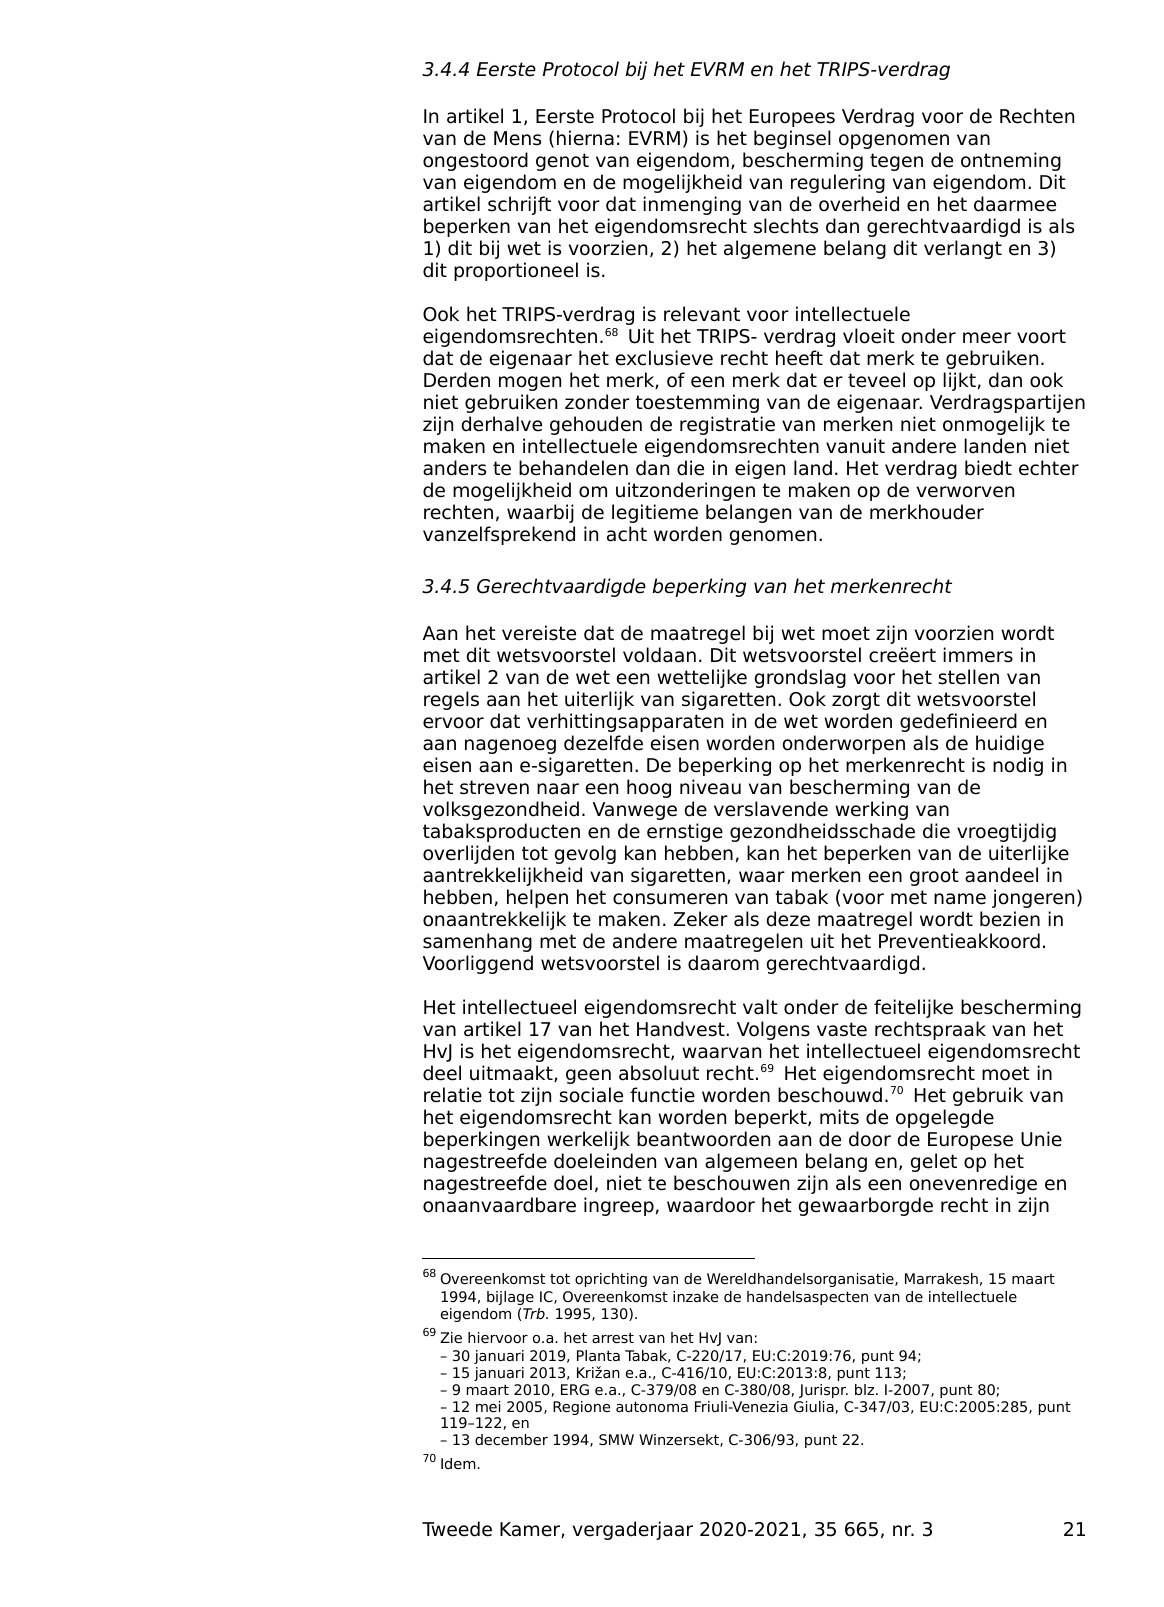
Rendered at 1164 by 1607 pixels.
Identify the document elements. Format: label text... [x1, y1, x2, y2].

text Aan het vereiste dat de maatregel bij wet moet zijn voorzien wordt met dit wetsvoorstel voldaan. Dit wetsvoorstel creëert immers in artikel 2 van de wet een wettelijke grondslag voor het stellen van regels aan het uiterlijk van sigaretten. Ook zorgt dit wetsvoorstel ervoor dat verhittingsapparaten in de wet worden gedefinieerd en aan nagenoeg dezelfde eisen worden onderworpen als de huidige eisen aan e-sigaretten. De beperking op het merkenrecht is nodig in het streven naar een hoog niveau van bescherming van de volksgezondheid. Vanwege de verslavende werking van tabaksproducten en de ernstige gezondheidsschade die vroegtijdig overlijden tot gevolg kan hebben, kan het beperken van de uiterlijke aantrekkelijkheid van sigaretten, waar merken een groot aandeel in hebben, helpen het consumeren van tabak (voor met name jongeren) onaantrekkelijk te maken. Zeker als deze maatregel wordt bezien in samenhang met de andere maatregelen uit het Preventieakkoord. Voorliggend wetsvoorstel is daarom gerechtvaardigd. [422, 623, 1087, 974]
text – 30 januari 2019, Planta Tabak, C-220/17, EU:C:2019:76, punt 94; [440, 1348, 1087, 1365]
text In artikel 1, Eerste Protocol bij het Europees Verdrag voor de Rechten van de Mens (hierna: EVRM) is het beginsel opgenomen van ongestoord genot van eigendom, bescherming tegen de ontneming van eigendom en de mogelijkheid van regulering van eigendom. Dit artikel schrijft voor dat inmenging van de overheid en het daarmee beperken van het eigendomsrecht slechts dan gerechtvaardigd is als 1) dit bij wet is voorzien, 2) het algemene belang dit verlangt en 3) dit proportioneel is. [422, 106, 1087, 282]
text Het intellectueel eigendomsrecht valt onder de feitelijke bescherming van artikel 17 van het Handvest. Volgens vaste rechtspraak van het HvJ is het eigendomsrecht, waarvan het intellectueel eigendomsrecht deel uitmaakt, geen absoluut recht. Het eigendomsrecht moet in relatie tot zijn sociale functie worden beschouwd. Het gebruik van het eigendomsrecht kan worden beperkt, mits de opgelegde beperkingen werkelijk beantwoorden aan de door de Europese Unie nagestreefde doeleinden van algemeen belang en, gelet op het nagestreefde doel, niet te beschouwen zijn als een onevenredige en onaanvaardbare ingreep, waardoor het gewaarborgde recht in zijn [422, 997, 1087, 1216]
text Ook het TRIPS-verdrag is relevant voor intellectuele eigendomsrechten. Uit het TRIPS- verdrag vloeit onder meer voort dat de eigenaar het exclusieve recht heeft dat merk te gebruiken. Derden mogen het merk, of een merk dat er teveel op lijkt, dan ook niet gebruiken zonder toestemming van de eigenaar. Verdragspartijen zijn derhalve gehouden de registratie van merken niet onmogelijk te maken en intellectuele eigendomsrechten vanuit andere landen niet anders te behandelen dan die in eigen land. Het verdrag biedt echter de mogelijkheid om uitzonderingen te maken op de verworven rechten, waarbij de legitieme belangen van de merkhouder vanzelfsprekend in acht worden genomen. [422, 304, 1087, 546]
text – 12 mei 2005, Regione autonoma Friuli-Venezia Giulia, C-347/03, EU:C:2005:285, punt 119–122, en [440, 1399, 1087, 1432]
text Zie hiervoor o.a. het arrest van het HvJ van: [422, 1326, 1087, 1348]
text Overeenkomst tot oprichting van de Wereldhandelsorganisatie, Marrakesh, 15 maart 1994, bijlage IC, Overeenkomst inzake de handelsaspecten van de intellectuele eigendom (Trb. 1995, 130). [422, 1267, 1087, 1323]
subtitle 3.4.4 Eerste Protocol bij het EVRM en het TRIPS-verdrag [422, 59, 1087, 81]
text – 15 januari 2013, Križan e.a., C-416/10, EU:C:2013:8, punt 113; [440, 1365, 1087, 1382]
text Idem. [422, 1452, 1087, 1474]
text – 9 maart 2010, ERG e.a., C-379/08 en C-380/08, Jurispr. blz. I-2007, punt 80; [440, 1382, 1087, 1399]
text – 13 december 1994, SMW Winzersekt, C-306/93, punt 22. [440, 1432, 1087, 1449]
subtitle 3.4.5 Gerechtvaardigde beperking van het merkenrecht [422, 576, 1087, 598]
